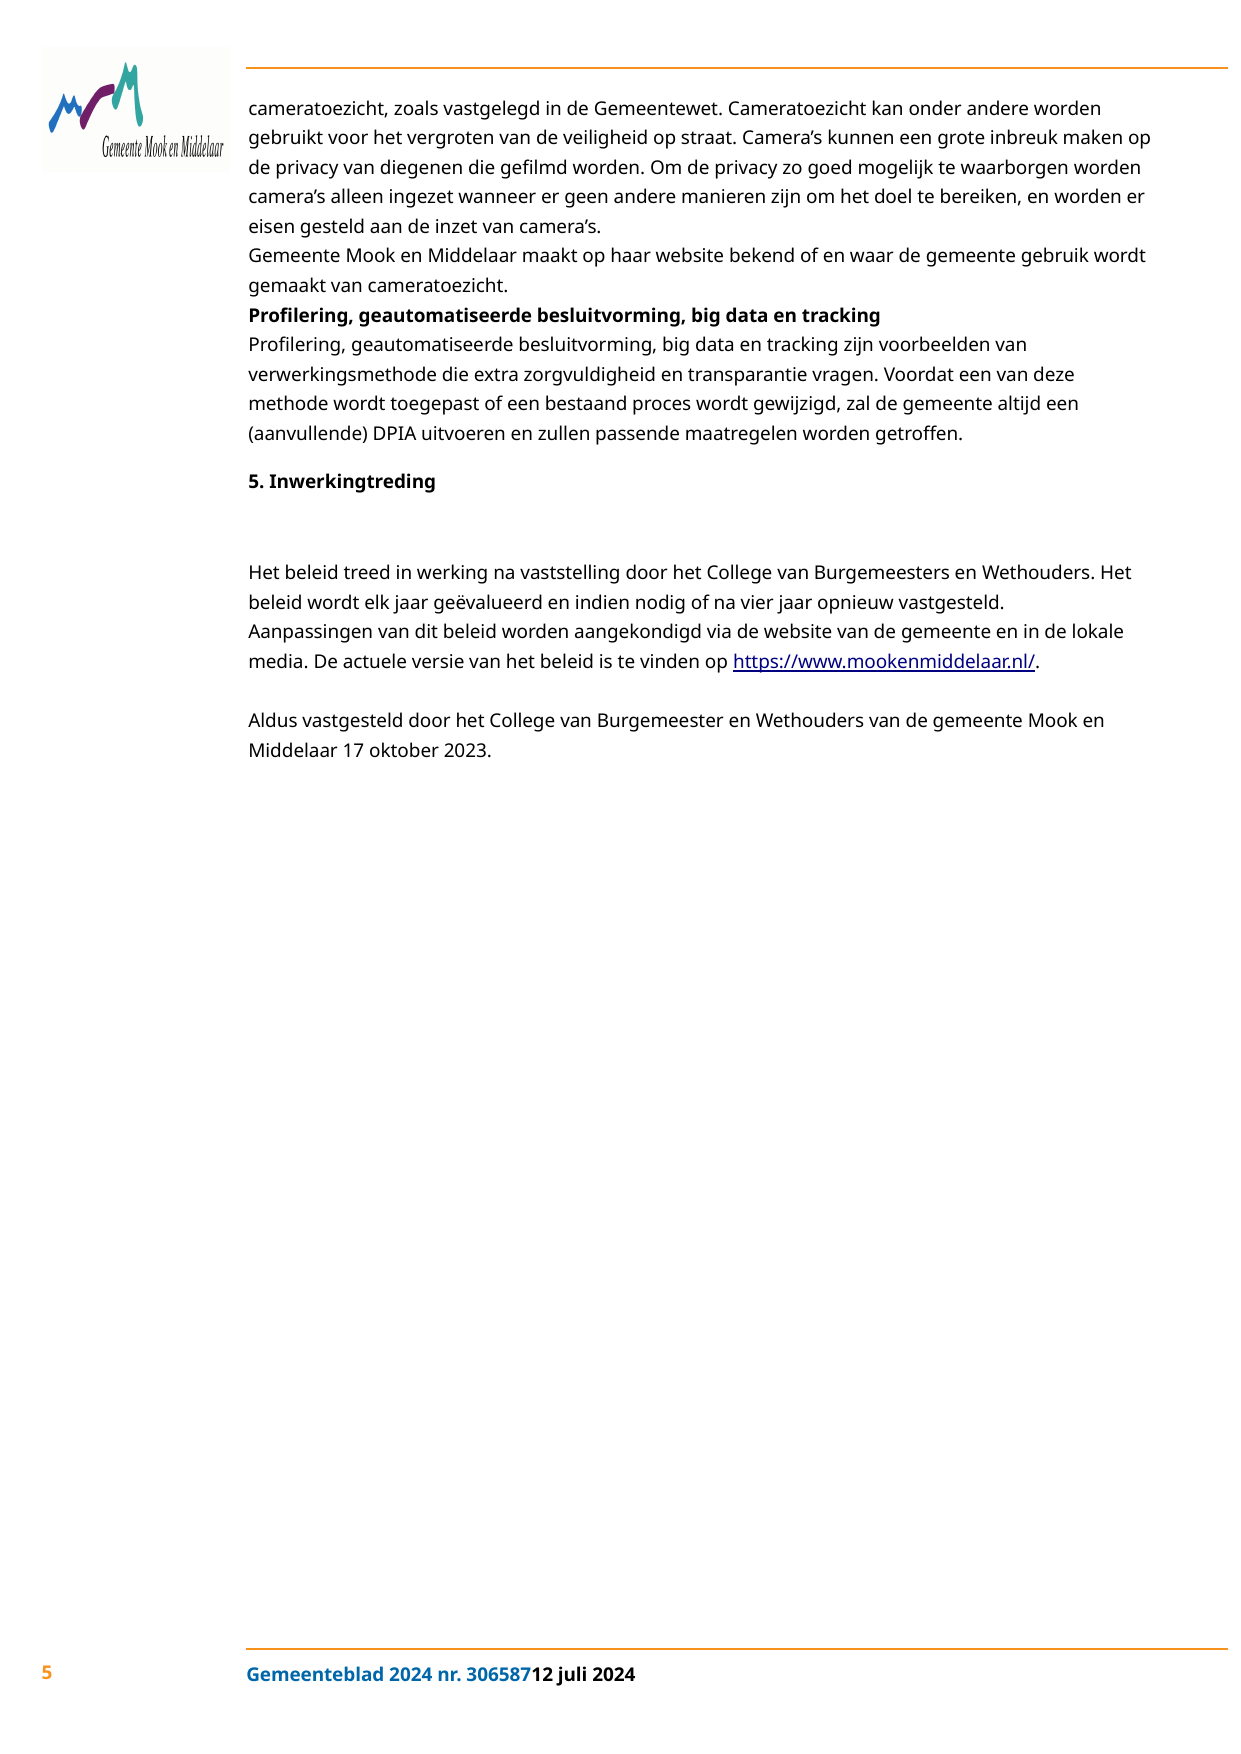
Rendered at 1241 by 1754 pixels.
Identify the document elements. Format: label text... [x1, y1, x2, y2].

text Aldus vastgesteld door het College van Burgemeester en Wethouders van de gemeente Mook en Middelaar 17 oktober 2023. [248, 707, 1152, 763]
text cameratoezicht, zoals vastgelegd in de Gemeentewet. Cameratoezicht kan onder andere worden gebruikt voor het vergroten van de veiligheid op straat. Camera’s kunnen een grote inbreuk maken op de privacy van diegenen die gefilmd worden. Om de privacy zo goed mogelijk te waarborgen worden camera’s alleen ingezet wanneer er geen andere manieren zijn om het doel te bereiken, en worden er eisen gesteld aan de inzet van camera’s. [248, 95, 1152, 239]
text Het beleid treed in werking na vaststelling door het College van Burgemeesters en Wethouders. Het beleid wordt elk jaar geëvalueerd en indien nodig of na vier jaar opnieuw vastgesteld. [248, 559, 1152, 615]
text Profilering, geautomatiseerde besluitvorming, big data en tracking [248, 302, 1152, 328]
text Aanpassingen van dit beleid worden aangekondigd via de website van de gemeente en in de lokale media. De actuele versie van het beleid is te vinden op https://www.mookenmiddelaar.nl/. [248, 619, 1152, 674]
text Profilering, geautomatiseerde besluitvorming, big data en tracking zijn voorbeelden van verwerkingsmethode die extra zorgvuldigheid en transparantie vragen. Voordat een van deze methode wordt toegepast of een bestaand proces wordt gewijzigd, zal de gemeente altijd een (aanvullende) DPIA uitvoeren en zullen passende maatregelen worden getroffen. [248, 331, 1152, 446]
picture [41, 47, 231, 172]
text 5. Inwerkingtreding [248, 466, 1152, 494]
text Gemeente Mook en Middelaar maakt op haar website bekend of en waar de gemeente gebruik wordt gemaakt van cameratoezicht. [248, 243, 1152, 298]
